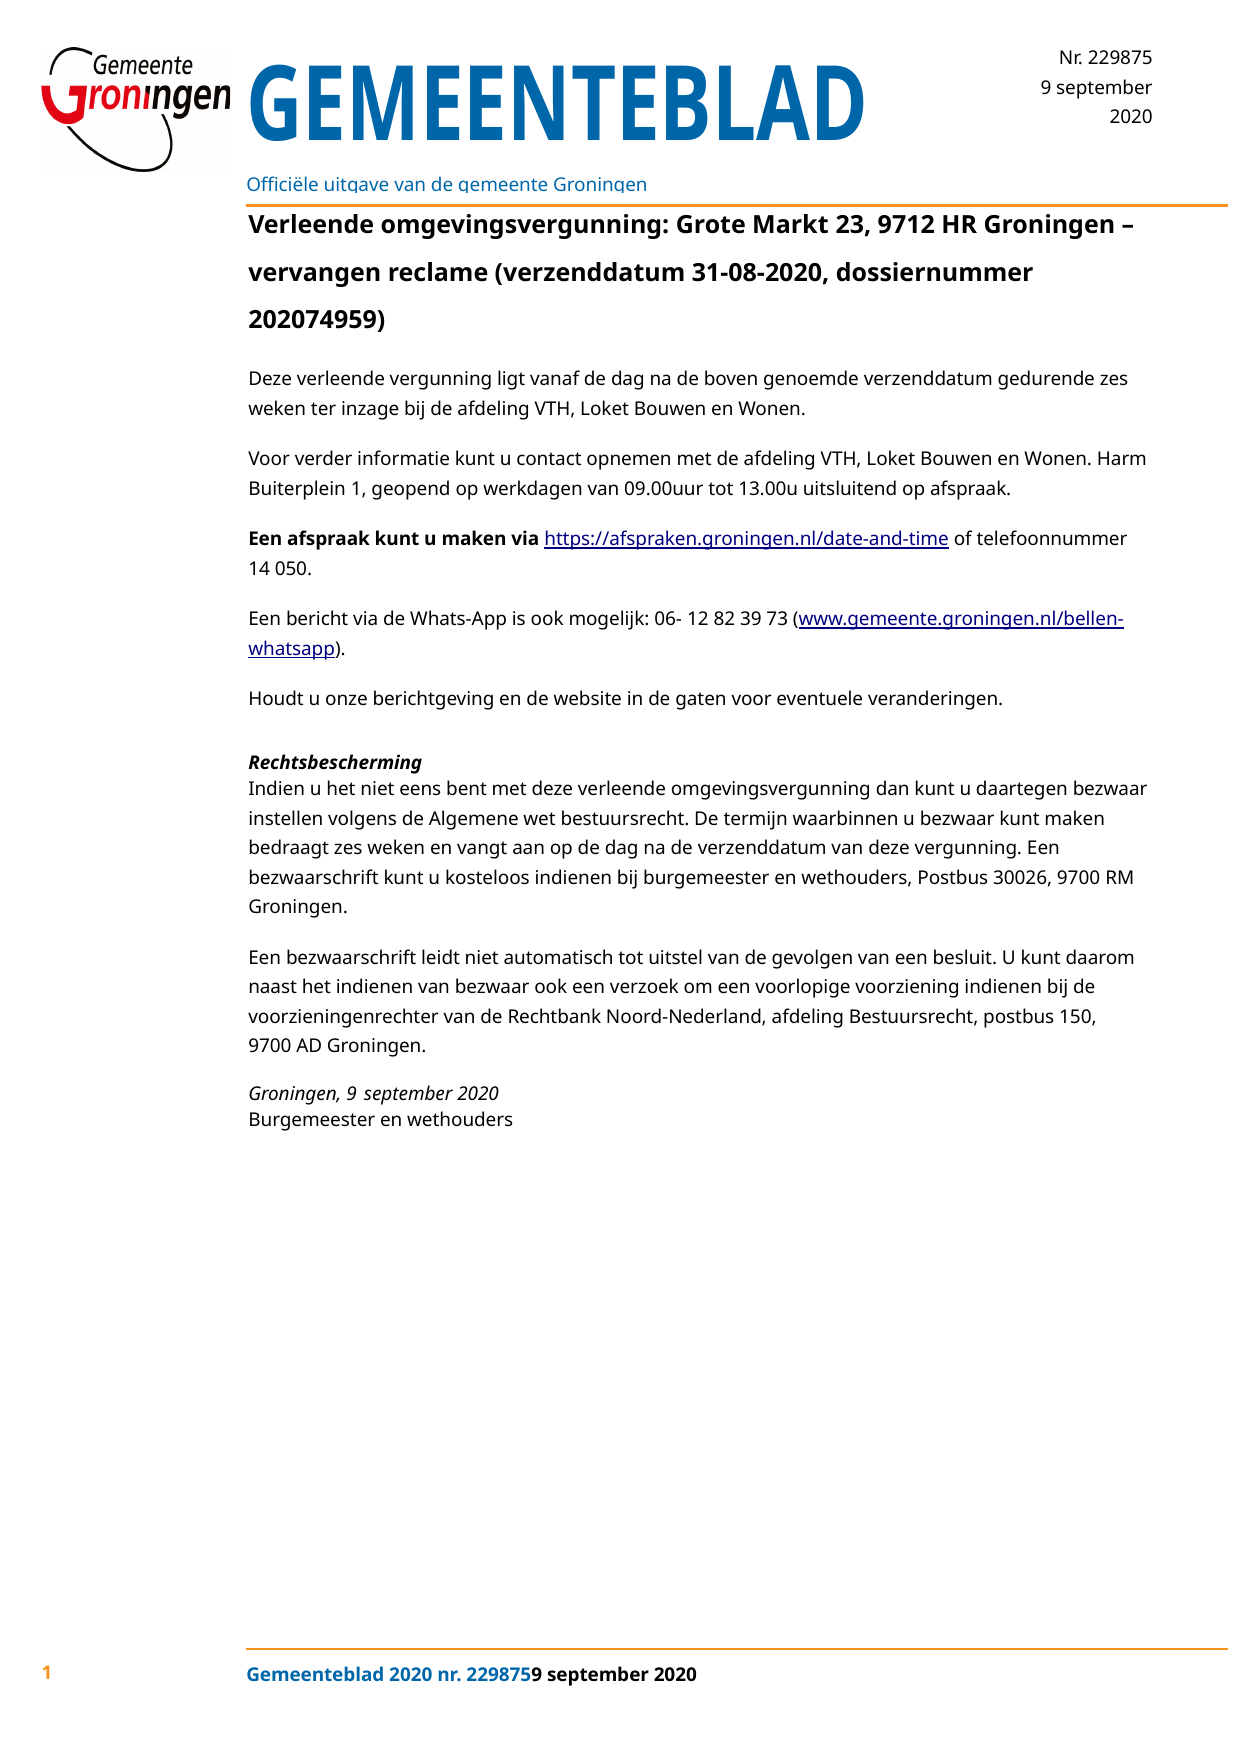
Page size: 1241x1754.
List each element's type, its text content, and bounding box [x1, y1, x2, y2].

picture [41, 47, 231, 172]
text Burgemeester en wethouders [248, 1106, 1152, 1132]
text Een bezwaarschrift leidt niet automatisch tot uitstel van de gevolgen van een besluit. U kunt daarom naast het indienen van bezwaar ook een verzoek om een voorlopige voorziening indienen bij de voorzieningenrechter van de Rechtbank Noord-Nederland, afdeling Bestuursrecht, postbus 150, 9700 AD Groningen. [248, 944, 1152, 1058]
text Indien u het niet eens bent met deze verleende omgevingsvergunning dan kunt u daartegen bezwaar instellen volgens de Algemene wet bestuursrecht. De termijn waarbinnen u bezwaar kunt maken bedraagt zes weken en vangt aan op de dag na de verzenddatum van deze vergunning. Een bezwaarschrift kunt u kosteloos indienen bij burgemeester en wethouders, Postbus 30026, 9700 RM Groningen. [248, 775, 1152, 919]
text Houdt u onze berichtgeving en de website in de gaten voor eventuele veranderingen. [248, 686, 1152, 711]
text Deze verleende vergunning ligt vanaf de dag na de boven genoemde verzenddatum gedurende zes weken ter inzage bij de afdeling VTH, Loket Bouwen en Wonen. [248, 366, 1152, 421]
text Rechtsbescherming [248, 749, 1152, 775]
text Groningen, 9 september 2020 [248, 1081, 1152, 1106]
text Verleende omgevingsvergunning: Grote Markt 23, 9712 HR Groningen – vervangen reclame (verzenddatum 31-08-2020, dossiernummer 202074959) [248, 207, 1152, 336]
text Een bericht via de Whats-App is ook mogelijk: 06- 12 82 39 73 (www.gemeente.groningen.nl/bellen-whatsapp). [248, 606, 1152, 661]
text Voor verder informatie kunt u contact opnemen met de afdeling VTH, Loket Bouwen en Wonen. Harm Buiterplein 1, geopend op werkdagen van 09.00uur tot 13.00u uitsluitend op afspraak. [248, 446, 1152, 501]
text Een afspraak kunt u maken via https://afspraken.groningen.nl/date-and-time of telefoonnummer 14 050. [248, 526, 1152, 581]
